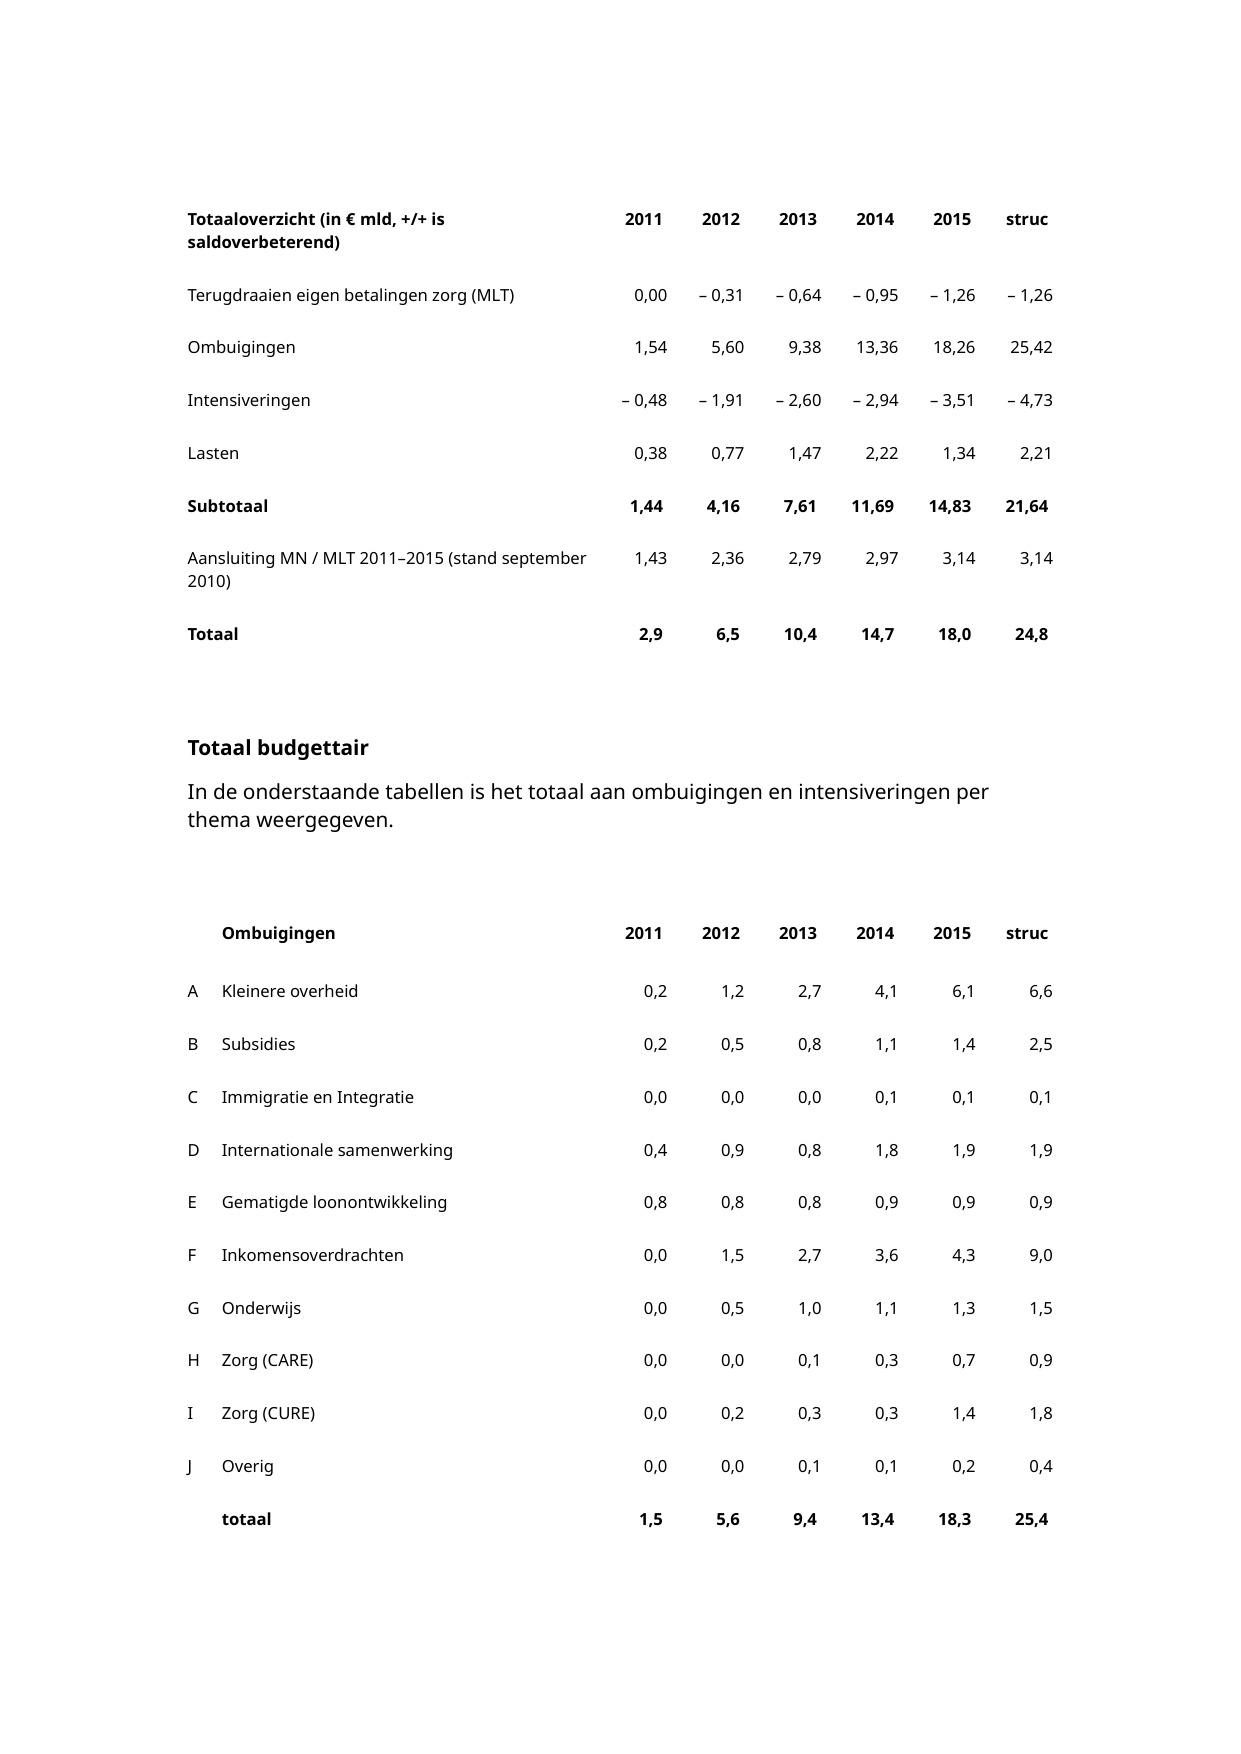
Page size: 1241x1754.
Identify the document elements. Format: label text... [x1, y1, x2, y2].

table_cell – 0,64 [744, 283, 821, 336]
table_header 2011 [590, 208, 667, 283]
table_cell 9,38 [744, 336, 821, 389]
table_cell Internationale samenwerking [222, 1138, 590, 1191]
table_cell 0,8 [744, 1033, 821, 1086]
table_cell totaal [222, 1507, 590, 1566]
table_cell 0,00 [590, 283, 667, 336]
table_cell 0,1 [744, 1455, 821, 1507]
table_cell 2,7 [744, 1244, 821, 1296]
table_cell 1,1 [821, 1296, 898, 1349]
table_cell 0,0 [590, 1244, 667, 1296]
table_cell 2,36 [667, 547, 744, 622]
table_cell 0,4 [975, 1455, 1053, 1507]
table_cell 0,3 [744, 1402, 821, 1454]
table_cell 18,0 [898, 622, 975, 675]
table_cell 1,1 [821, 1033, 898, 1086]
table_header struc [975, 208, 1053, 283]
table_cell 0,0 [667, 1086, 744, 1138]
table_header 2014 [821, 922, 898, 980]
table_cell 0,0 [590, 1349, 667, 1402]
table_cell 0,0 [590, 1086, 667, 1138]
table_cell Onderwijs [222, 1296, 590, 1349]
table_cell 0,8 [590, 1191, 667, 1244]
table_cell 2,9 [590, 622, 667, 675]
table_cell Zorg (CARE) [222, 1349, 590, 1402]
table_cell 7,61 [744, 494, 821, 547]
table_header Totaaloverzicht (in € mld, +/+ is saldoverbeterend) [188, 208, 590, 283]
table_cell 1,4 [898, 1033, 975, 1086]
table_cell – 2,60 [744, 389, 821, 441]
table_cell 0,77 [667, 441, 744, 494]
table_cell I [188, 1402, 222, 1454]
table_cell 2,79 [744, 547, 821, 622]
table_cell H [188, 1349, 222, 1402]
table_cell 0,2 [590, 1033, 667, 1086]
table_cell Subtotaal [188, 494, 590, 547]
table_cell – 2,94 [821, 389, 898, 441]
table_cell 18,26 [898, 336, 975, 389]
table_cell 1,9 [975, 1138, 1053, 1191]
table_cell Immigratie en Integratie [222, 1086, 590, 1138]
table_cell 0,0 [667, 1455, 744, 1507]
table_cell 10,4 [744, 622, 821, 675]
table_cell Zorg (CURE) [222, 1402, 590, 1454]
table_cell 0,2 [898, 1455, 975, 1507]
table_cell 3,14 [975, 547, 1053, 622]
table_cell F [188, 1244, 222, 1296]
table_cell 14,83 [898, 494, 975, 547]
table_cell 1,5 [667, 1244, 744, 1296]
table_cell Kleinere overheid [222, 980, 590, 1033]
table_cell 0,9 [898, 1191, 975, 1244]
table_cell Lasten [188, 441, 590, 494]
table_cell 2,21 [975, 441, 1053, 494]
table_cell 4,1 [821, 980, 898, 1033]
table_cell 2,97 [821, 547, 898, 622]
table_cell 25,4 [975, 1507, 1053, 1566]
table_header 2014 [821, 208, 898, 283]
table_cell 13,4 [821, 1507, 898, 1566]
table_cell 24,8 [975, 622, 1053, 675]
table_cell 0,3 [821, 1349, 898, 1402]
table_cell 13,36 [821, 336, 898, 389]
table_cell 1,43 [590, 547, 667, 622]
table_cell C [188, 1086, 222, 1138]
table_header Ombuigingen [222, 922, 590, 980]
table_cell 0,1 [744, 1349, 821, 1402]
table_cell 0,8 [744, 1191, 821, 1244]
table_cell – 1,26 [975, 283, 1053, 336]
table_cell 11,69 [821, 494, 898, 547]
table_cell 0,9 [821, 1191, 898, 1244]
table_cell 9,4 [744, 1507, 821, 1566]
table_cell 0,1 [898, 1086, 975, 1138]
table_cell 1,8 [821, 1138, 898, 1191]
table_cell 0,1 [975, 1086, 1053, 1138]
table_cell [188, 1507, 222, 1566]
table_cell 0,4 [590, 1138, 667, 1191]
table_cell 6,6 [975, 980, 1053, 1033]
table_cell 1,2 [667, 980, 744, 1033]
table_cell G [188, 1296, 222, 1349]
table_cell 3,6 [821, 1244, 898, 1296]
text In de onderstaande tabellen is het totaal aan ombuigingen en intensiveringen per thema weergegeven. [187, 777, 1053, 834]
table_cell B [188, 1033, 222, 1086]
table_cell 1,5 [975, 1296, 1053, 1349]
table_cell J [188, 1455, 222, 1507]
table_header 2013 [744, 208, 821, 283]
table_cell – 3,51 [898, 389, 975, 441]
table_cell 1,4 [898, 1402, 975, 1454]
table_cell – 0,48 [590, 389, 667, 441]
table_cell 1,54 [590, 336, 667, 389]
table_cell 0,0 [744, 1086, 821, 1138]
table_cell E [188, 1191, 222, 1244]
table_cell 3,14 [898, 547, 975, 622]
table_header 2012 [667, 922, 744, 980]
table_cell 5,6 [667, 1507, 744, 1566]
table_cell 0,38 [590, 441, 667, 494]
table_cell 0,9 [667, 1138, 744, 1191]
table_cell 18,3 [898, 1507, 975, 1566]
table_cell 6,1 [898, 980, 975, 1033]
table_cell 0,1 [821, 1086, 898, 1138]
table_cell 25,42 [975, 336, 1053, 389]
table_cell 0,9 [975, 1349, 1053, 1402]
table_cell 1,34 [898, 441, 975, 494]
table_cell Subsidies [222, 1033, 590, 1086]
table_cell 2,5 [975, 1033, 1053, 1086]
table_cell 0,5 [667, 1033, 744, 1086]
table_cell 4,3 [898, 1244, 975, 1296]
table_cell Totaal [188, 622, 590, 675]
table_cell 2,22 [821, 441, 898, 494]
table_cell – 1,26 [898, 283, 975, 336]
table_cell Ombuigingen [188, 336, 590, 389]
table_cell Overig [222, 1455, 590, 1507]
table_cell 0,9 [975, 1191, 1053, 1244]
table_cell 1,0 [744, 1296, 821, 1349]
table_cell 1,9 [898, 1138, 975, 1191]
table_cell 1,5 [590, 1507, 667, 1566]
table_cell 0,7 [898, 1349, 975, 1402]
table_header [188, 922, 222, 980]
table_cell 0,8 [744, 1138, 821, 1191]
table_cell 6,5 [667, 622, 744, 675]
table_cell – 1,91 [667, 389, 744, 441]
table_cell 2,7 [744, 980, 821, 1033]
table_cell 0,1 [821, 1455, 898, 1507]
table_cell Intensiveringen [188, 389, 590, 441]
table_cell Aansluiting MN / MLT 2011–2015 (stand september 2010) [188, 547, 590, 622]
table_cell 0,0 [667, 1349, 744, 1402]
table_cell D [188, 1138, 222, 1191]
text Totaal budgettair [187, 733, 1053, 762]
table_cell 0,5 [667, 1296, 744, 1349]
table_header 2012 [667, 208, 744, 283]
table_cell 4,16 [667, 494, 744, 547]
table_cell – 0,95 [821, 283, 898, 336]
table_cell 0,2 [667, 1402, 744, 1454]
table_header 2011 [590, 922, 667, 980]
table_cell 1,44 [590, 494, 667, 547]
table_cell 1,3 [898, 1296, 975, 1349]
table_cell 0,0 [590, 1455, 667, 1507]
table_header 2013 [744, 922, 821, 980]
table_cell Terugdraaien eigen betalingen zorg (MLT) [188, 283, 590, 336]
table_cell 0,0 [590, 1296, 667, 1349]
table_cell Gematigde loonontwikkeling [222, 1191, 590, 1244]
table_cell 0,0 [590, 1402, 667, 1454]
table_cell 5,60 [667, 336, 744, 389]
table_cell – 4,73 [975, 389, 1053, 441]
table_cell 21,64 [975, 494, 1053, 547]
table_header 2015 [898, 208, 975, 283]
table_header struc [975, 922, 1053, 980]
table_cell A [188, 980, 222, 1033]
table_cell 1,8 [975, 1402, 1053, 1454]
table_cell 0,2 [590, 980, 667, 1033]
table_cell 9,0 [975, 1244, 1053, 1296]
table_cell 0,3 [821, 1402, 898, 1454]
table_header 2015 [898, 922, 975, 980]
table_cell 0,8 [667, 1191, 744, 1244]
table_cell – 0,31 [667, 283, 744, 336]
table_cell Inkomensoverdrachten [222, 1244, 590, 1296]
table_cell 14,7 [821, 622, 898, 675]
table_cell 1,47 [744, 441, 821, 494]
